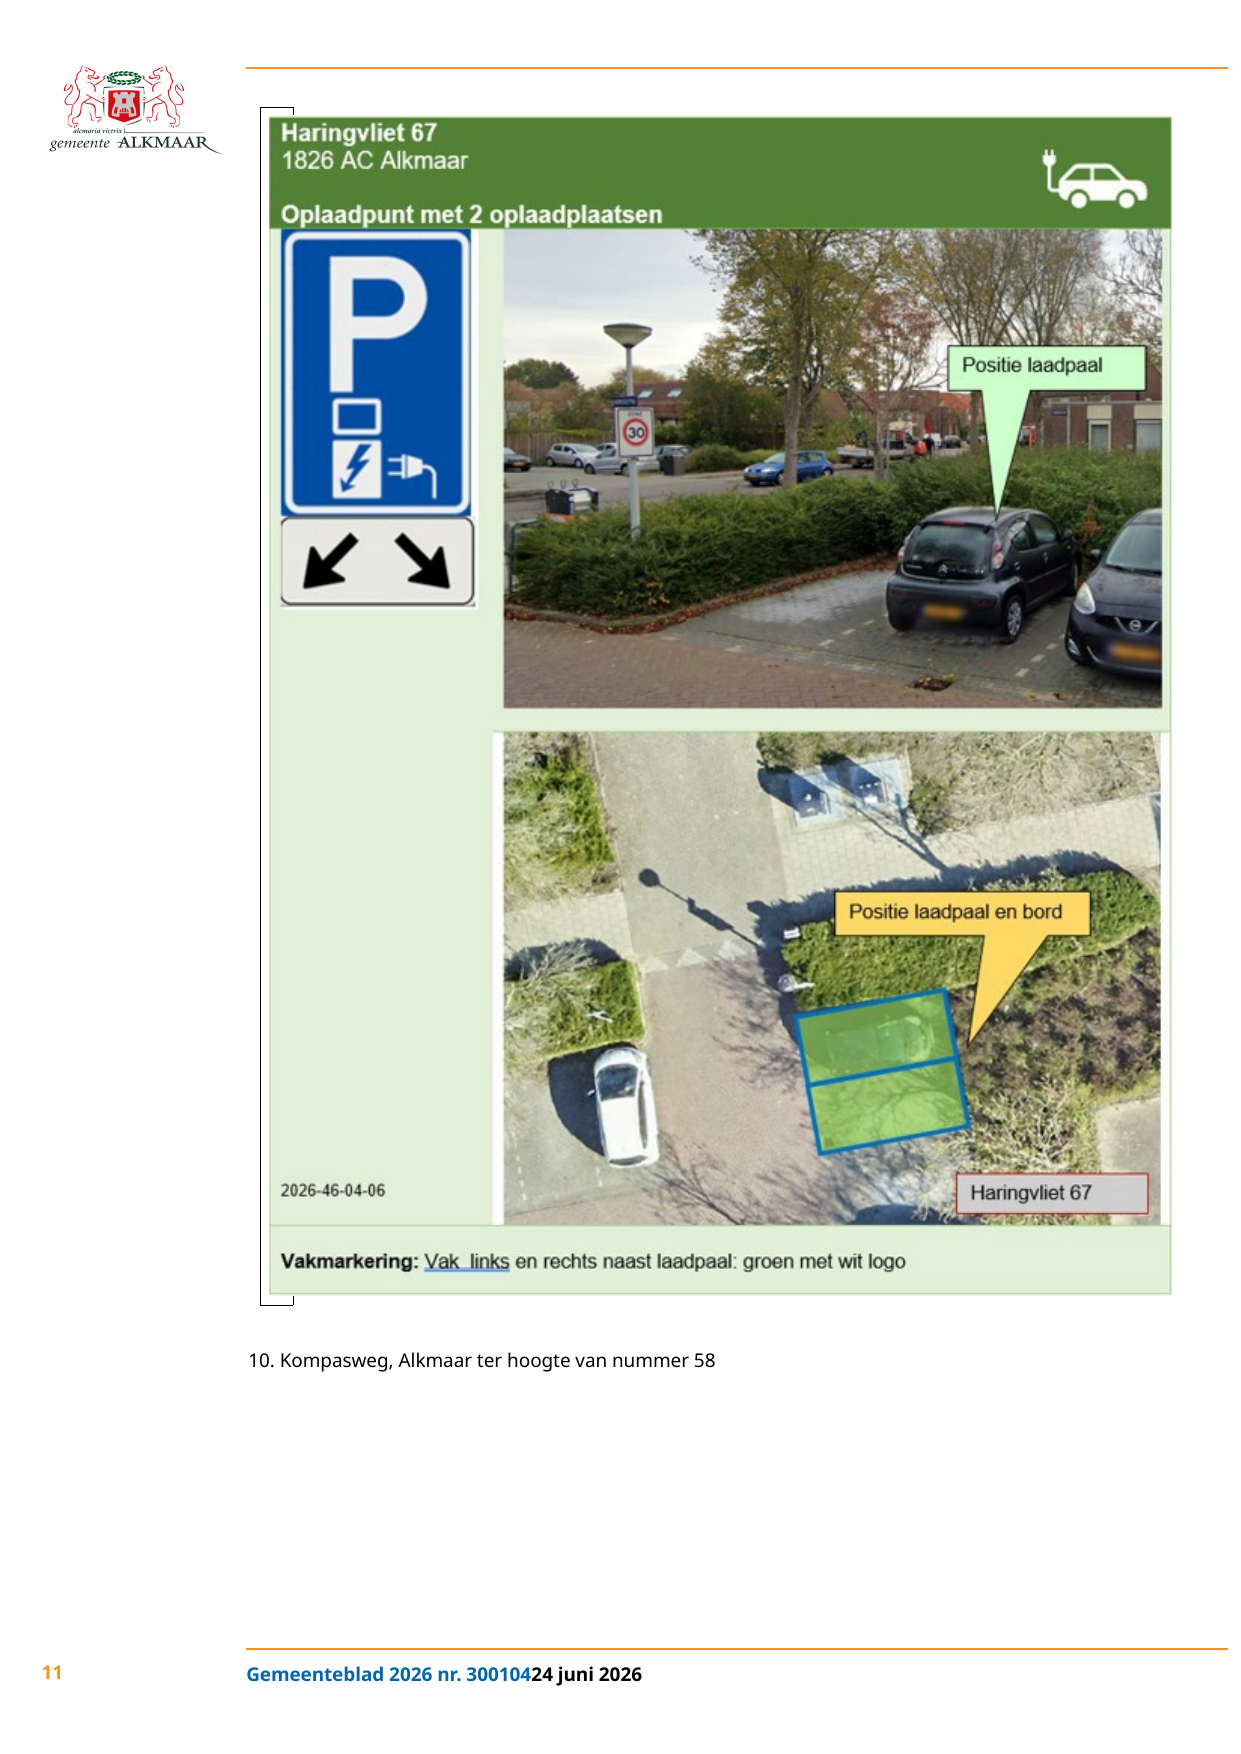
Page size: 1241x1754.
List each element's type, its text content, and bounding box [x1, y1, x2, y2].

picture [41, 47, 231, 172]
text 10. Kompasweg, Alkmaar ter hoogte van nummer 58 [248, 1347, 1152, 1373]
picture [268, 115, 1173, 1296]
